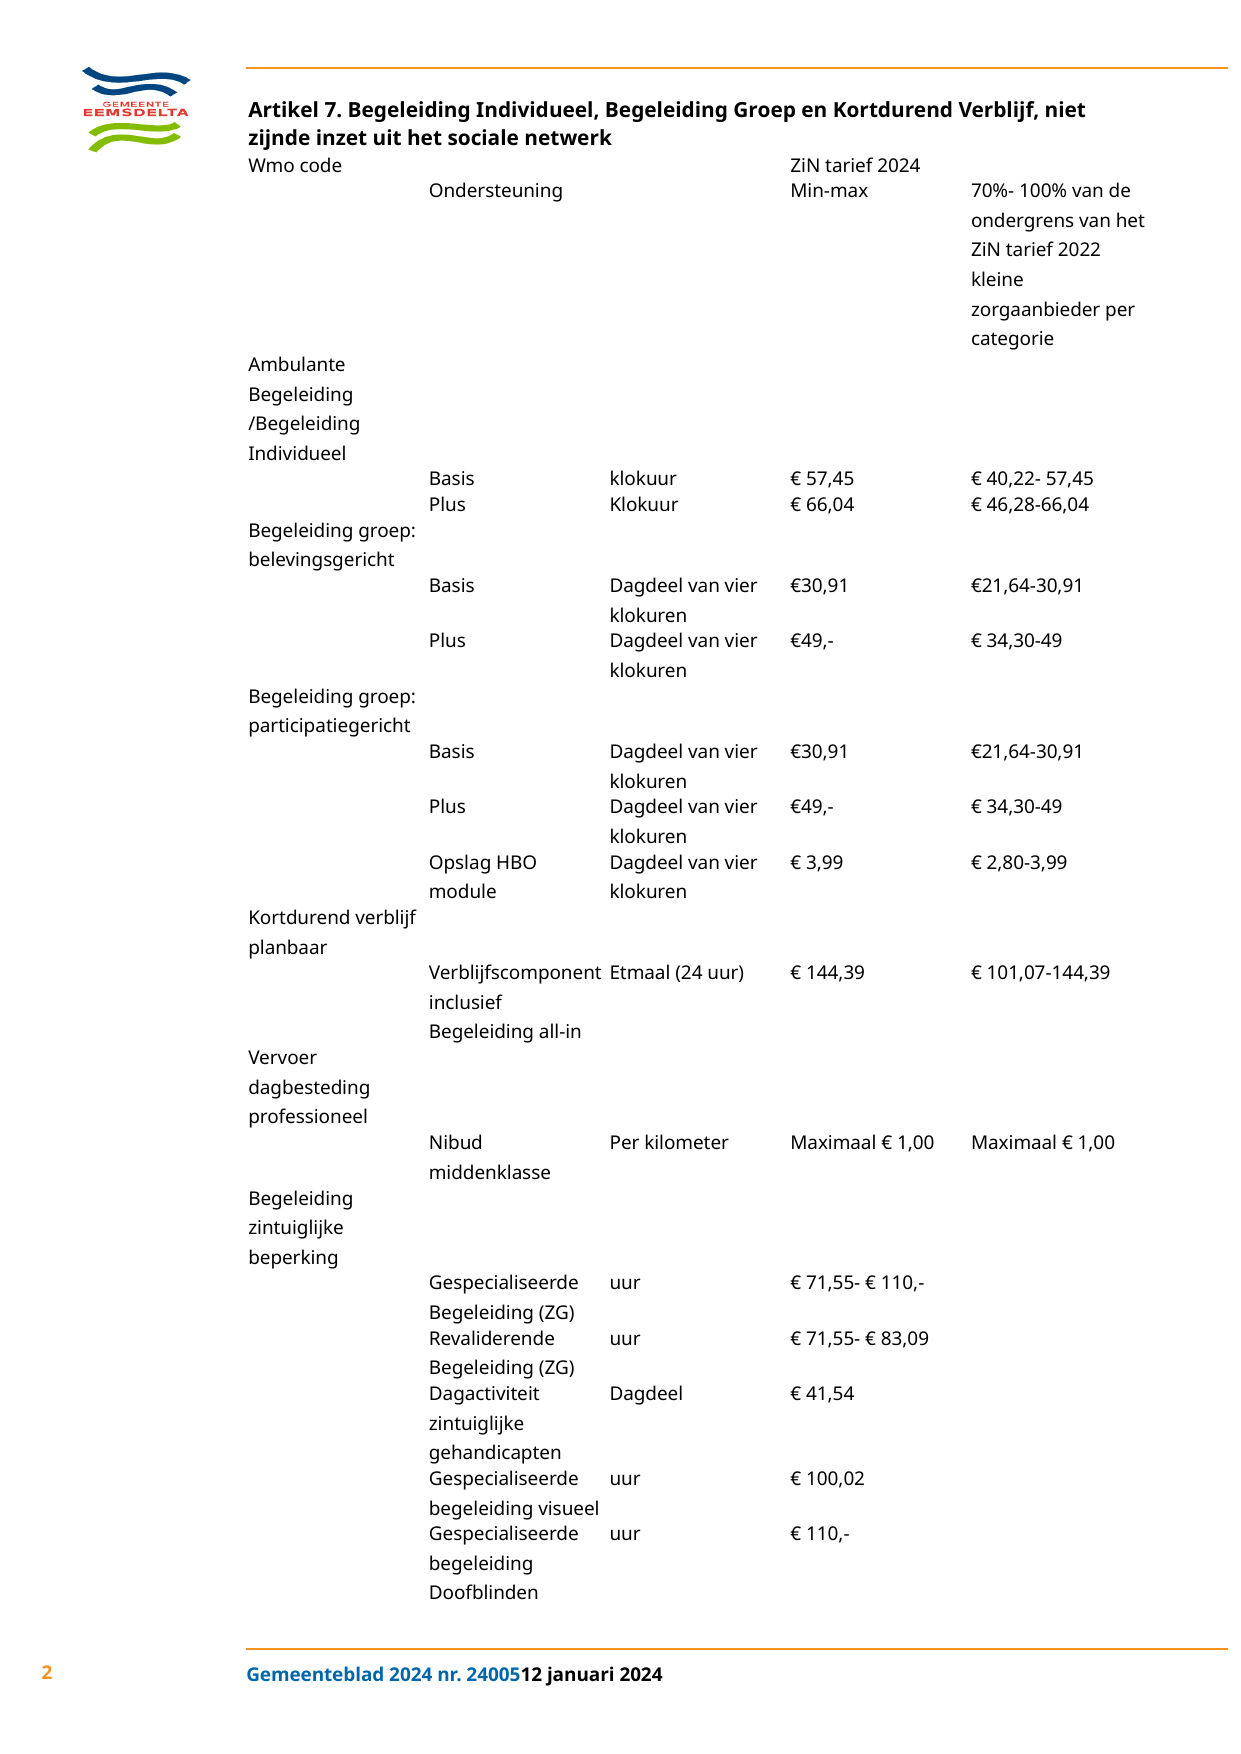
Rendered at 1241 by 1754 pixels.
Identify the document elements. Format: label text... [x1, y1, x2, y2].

table_header Wmo code [248, 152, 429, 177]
table_cell Dagdeel van vier klokuren [609, 738, 790, 794]
table_cell [609, 517, 790, 572]
table_cell [429, 683, 609, 738]
table_cell € 57,45 [790, 466, 971, 491]
table_cell € 34,30-49 [971, 794, 1152, 849]
table_cell [429, 517, 609, 572]
table_header [429, 152, 609, 177]
table_cell Revaliderende Begeleiding (ZG) [429, 1325, 609, 1380]
table_cell Ondersteuning [429, 178, 609, 351]
table_cell €49,- [790, 794, 971, 849]
table_cell Klokuur [609, 491, 790, 517]
table_cell [971, 1045, 1152, 1129]
table_cell [248, 1325, 429, 1380]
table_cell [248, 1129, 429, 1185]
table_cell €30,91 [790, 738, 971, 794]
table_cell [429, 1045, 609, 1129]
table_cell Maximaal € 1,00 [971, 1129, 1152, 1185]
table_header ZiN tarief 2024 [790, 152, 971, 177]
table_cell 70%- 100% van de ondergrens van het ZiN tarief 2022 kleine zorgaanbieder per categorie [971, 178, 1152, 351]
table_cell Per kilometer [609, 1129, 790, 1185]
table_cell [248, 794, 429, 849]
table_cell Ambulante Begeleiding /Begeleiding Individueel [248, 351, 429, 466]
table_cell [971, 1325, 1152, 1380]
table_cell € 41,54 [790, 1380, 971, 1465]
table_cell [971, 1465, 1152, 1520]
table_cell Begeleiding groep: participatiegericht [248, 683, 429, 738]
table_cell Plus [429, 794, 609, 849]
table_cell Gespecialiseerde Begeleiding (ZG) [429, 1270, 609, 1325]
table_cell € 100,02 [790, 1465, 971, 1520]
table_cell [429, 351, 609, 466]
table_cell [790, 683, 971, 738]
table_cell Begeleiding groep: belevingsgericht [248, 517, 429, 572]
table_cell [248, 491, 429, 517]
text Artikel 7. Begeleiding Individueel, Begeleiding Groep en Kortdurend Verblijf, niet zijnde inzet uit het sociale netwerk [248, 95, 1152, 152]
table_cell [248, 466, 429, 491]
table_cell Basis [429, 738, 609, 794]
table_cell Begeleiding zintuiglijke beperking [248, 1185, 429, 1269]
table_cell Nibud middenklasse [429, 1129, 609, 1185]
table_cell € 144,39 [790, 960, 971, 1044]
table_cell [790, 517, 971, 572]
table_cell € 46,28-66,04 [971, 491, 1152, 517]
table_cell [609, 1185, 790, 1269]
table_cell € 66,04 [790, 491, 971, 517]
table_cell €30,91 [790, 573, 971, 628]
table_cell Basis [429, 573, 609, 628]
table_cell [248, 849, 429, 904]
table_cell [971, 1185, 1152, 1269]
table_cell Verblijfscomponent inclusief Begeleiding all-in [429, 960, 609, 1044]
table_cell Dagdeel van vier klokuren [609, 794, 790, 849]
table_cell [609, 351, 790, 466]
table_cell € 101,07-144,39 [971, 960, 1152, 1044]
table_cell € 110,- [790, 1520, 971, 1605]
table_cell [790, 351, 971, 466]
table_header [971, 152, 1152, 177]
table_cell [971, 1380, 1152, 1465]
table_cell [971, 1520, 1152, 1605]
table_cell [971, 904, 1152, 959]
picture [41, 47, 231, 172]
table_cell Min-max [790, 178, 971, 351]
table_cell [971, 351, 1152, 466]
table_cell [971, 683, 1152, 738]
table_cell [971, 1270, 1152, 1325]
table_cell uur [609, 1520, 790, 1605]
table_cell [971, 517, 1152, 572]
table_cell € 2,80-3,99 [971, 849, 1152, 904]
table_cell [790, 1045, 971, 1129]
table_cell € 40,22- 57,45 [971, 466, 1152, 491]
table_cell [248, 1380, 429, 1465]
table_cell €21,64-30,91 [971, 573, 1152, 628]
table_cell € 71,55- € 83,09 [790, 1325, 971, 1380]
table_cell € 71,55- € 110,- [790, 1270, 971, 1325]
table_cell uur [609, 1270, 790, 1325]
table_cell [609, 683, 790, 738]
table_cell Plus [429, 491, 609, 517]
table_cell € 3,99 [790, 849, 971, 904]
table_cell [429, 904, 609, 959]
table_cell klokuur [609, 466, 790, 491]
table_cell [248, 178, 429, 351]
table_cell Basis [429, 466, 609, 491]
table_cell €21,64-30,91 [971, 738, 1152, 794]
table_cell uur [609, 1325, 790, 1380]
table_cell Dagactiviteit zintuiglijke gehandicapten [429, 1380, 609, 1465]
table_cell [248, 573, 429, 628]
table_cell Dagdeel van vier klokuren [609, 849, 790, 904]
table_cell Gespecialiseerde begeleiding Doofblinden [429, 1520, 609, 1605]
table_cell [248, 1465, 429, 1520]
table_cell Gespecialiseerde begeleiding visueel [429, 1465, 609, 1520]
table_cell Dagdeel van vier klokuren [609, 628, 790, 683]
table_cell [248, 628, 429, 683]
table_cell Etmaal (24 uur) [609, 960, 790, 1044]
table_cell [429, 1185, 609, 1269]
table_cell Vervoer dagbesteding professioneel [248, 1045, 429, 1129]
table_cell Dagdeel van vier klokuren [609, 573, 790, 628]
table_cell Dagdeel [609, 1380, 790, 1465]
table_cell uur [609, 1465, 790, 1520]
table_cell [248, 960, 429, 1044]
table_cell Maximaal € 1,00 [790, 1129, 971, 1185]
table_cell € 34,30-49 [971, 628, 1152, 683]
table_cell [790, 1185, 971, 1269]
table_cell Kortdurend verblijf planbaar [248, 904, 429, 959]
table_cell [248, 738, 429, 794]
table_cell [609, 904, 790, 959]
table_cell [609, 1045, 790, 1129]
table_cell [609, 178, 790, 351]
table_cell Opslag HBO module [429, 849, 609, 904]
table_cell [790, 904, 971, 959]
table_cell [248, 1270, 429, 1325]
table_cell [248, 1520, 429, 1605]
table_cell €49,- [790, 628, 971, 683]
table_cell Plus [429, 628, 609, 683]
table_header [609, 152, 790, 177]
